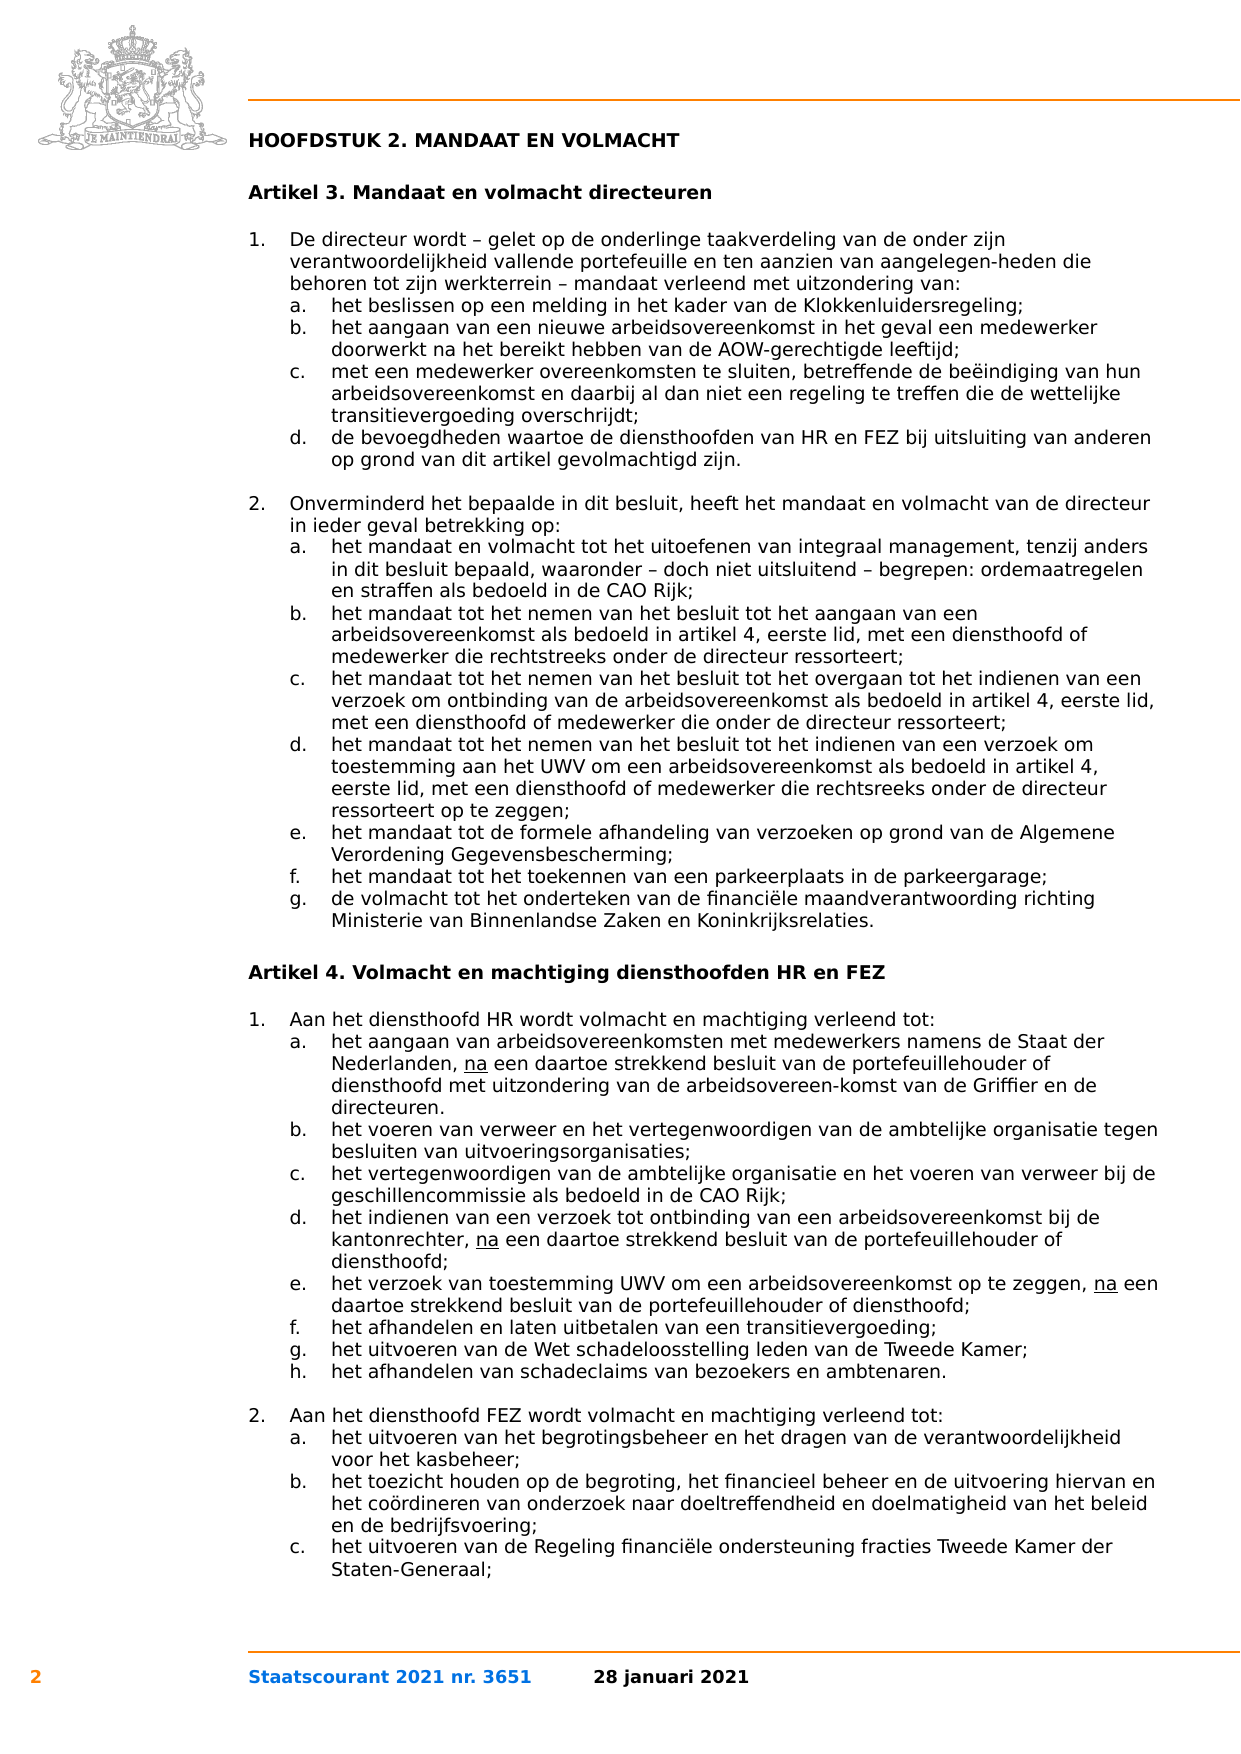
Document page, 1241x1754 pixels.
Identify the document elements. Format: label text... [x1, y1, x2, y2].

text a. het aangaan van arbeidsovereenkomsten met medewerkers namens de Staat der Nederlanden, na een daartoe strekkend besluit van de portefeuillehouder of diensthoofd met uitzondering van de arbeidsovereen-komst van de Griffier en de directeuren. [289, 1031, 1163, 1119]
text e. het mandaat tot de formele afhandeling van verzoeken op grond van de Algemene Verordening Gegevensbescherming; [289, 822, 1163, 866]
text b. het mandaat tot het nemen van het besluit tot het aangaan van een arbeidsovereenkomst als bedoeld in artikel 4, eerste lid, met een diensthoofd of medewerker die rechtstreeks onder de directeur ressorteert; [289, 602, 1163, 668]
text h. het afhandelen van schadeclaims van bezoekers en ambtenaren. [289, 1361, 1163, 1383]
text e. het verzoek van toestemming UWV om een arbeidsovereenkomst op te zeggen, na een daartoe strekkend besluit van de portefeuillehouder of diensthoofd; [289, 1273, 1163, 1317]
text 2. Aan het diensthoofd FEZ wordt volmacht en machtiging verleend tot: [248, 1404, 1163, 1427]
text b. het aangaan van een nieuwe arbeidsovereenkomst in het geval een medewerker doorwerkt na het bereikt hebben van de AOW-gerechtigde leeftijd; [289, 317, 1163, 361]
text d. de bevoegdheden waartoe de diensthoofden van HR en FEZ bij uitsluiting van anderen op grond van dit artikel gevolmachtigd zijn. [289, 427, 1163, 471]
text a. het uitvoeren van het begrotingsbeheer en het dragen van de verantwoordelijkheid voor het kasbeheer; [289, 1427, 1163, 1471]
text a. het mandaat en volmacht tot het uitoefenen van integraal management, tenzij anders in dit besluit bepaald, waaronder – doch niet uitsluitend – begrepen: ordemaatregelen en straffen als bedoeld in de CAO Rijk; [289, 536, 1163, 602]
text g. het uitvoeren van de Wet schadeloosstelling leden van de Tweede Kamer; [289, 1339, 1163, 1361]
subtitle HOOFDSTUK 2. MANDAAT EN VOLMACHT [248, 130, 1163, 152]
text a. het beslissen op een melding in het kader van de Klokkenluidersregeling; [289, 295, 1163, 317]
text f. het mandaat tot het toekennen van een parkeerplaats in de parkeergarage; [289, 866, 1163, 888]
text b. het voeren van verweer en het vertegenwoordigen van de ambtelijke organisatie tegen besluiten van uitvoeringsorganisaties; [289, 1119, 1163, 1163]
text 1. Aan het diensthoofd HR wordt volmacht en machtiging verleend tot: [248, 1009, 1163, 1031]
text c. het uitvoeren van de Regeling financiële ondersteuning fracties Tweede Kamer der Staten-Generaal; [289, 1536, 1163, 1580]
text f. het afhandelen en laten uitbetalen van een transitievergoeding; [289, 1317, 1163, 1339]
picture [38, 25, 227, 150]
subtitle Artikel 4. Volmacht en machtiging diensthoofden HR en FEZ [248, 962, 1163, 984]
text b. het toezicht houden op de begroting, het financieel beheer en de uitvoering hiervan en het coördineren van onderzoek naar doeltreffendheid en doelmatigheid van het beleid en de bedrijfsvoering; [289, 1471, 1163, 1536]
text 2. Onverminderd het bepaalde in dit besluit, heeft het mandaat en volmacht van de directeur in ieder geval betrekking op: [248, 492, 1163, 536]
text g. de volmacht tot het onderteken van de financiële maandverantwoording richting Ministerie van Binnenlandse Zaken en Koninkrijksrelaties. [289, 888, 1163, 932]
text c. het vertegenwoordigen van de ambtelijke organisatie en het voeren van verweer bij de geschillencommissie als bedoeld in de CAO Rijk; [289, 1163, 1163, 1207]
text c. met een medewerker overeenkomsten te sluiten, betreffende de beëindiging van hun arbeidsovereenkomst en daarbij al dan niet een regeling te treffen die de wettelijke transitievergoeding overschrijdt; [289, 361, 1163, 427]
text d. het indienen van een verzoek tot ontbinding van een arbeidsovereenkomst bij de kantonrechter, na een daartoe strekkend besluit van de portefeuillehouder of diensthoofd; [289, 1207, 1163, 1273]
subtitle Artikel 3. Mandaat en volmacht directeuren [248, 182, 1163, 204]
text c. het mandaat tot het nemen van het besluit tot het overgaan tot het indienen van een verzoek om ontbinding van de arbeidsovereenkomst als bedoeld in artikel 4, eerste lid, met een diensthoofd of medewerker die onder de directeur ressorteert; [289, 668, 1163, 734]
text d. het mandaat tot het nemen van het besluit tot het indienen van een verzoek om toestemming aan het UWV om een arbeidsovereenkomst als bedoeld in artikel 4, eerste lid, met een diensthoofd of medewerker die rechtsreeks onder de directeur ressorteert op te zeggen; [289, 734, 1163, 822]
text 1. De directeur wordt – gelet op de onderlinge taakverdeling van de onder zijn verantwoordelijkheid vallende portefeuille en ten aanzien van aangelegen-heden die behoren tot zijn werkterrein – mandaat verleend met uitzondering van: [248, 229, 1163, 295]
